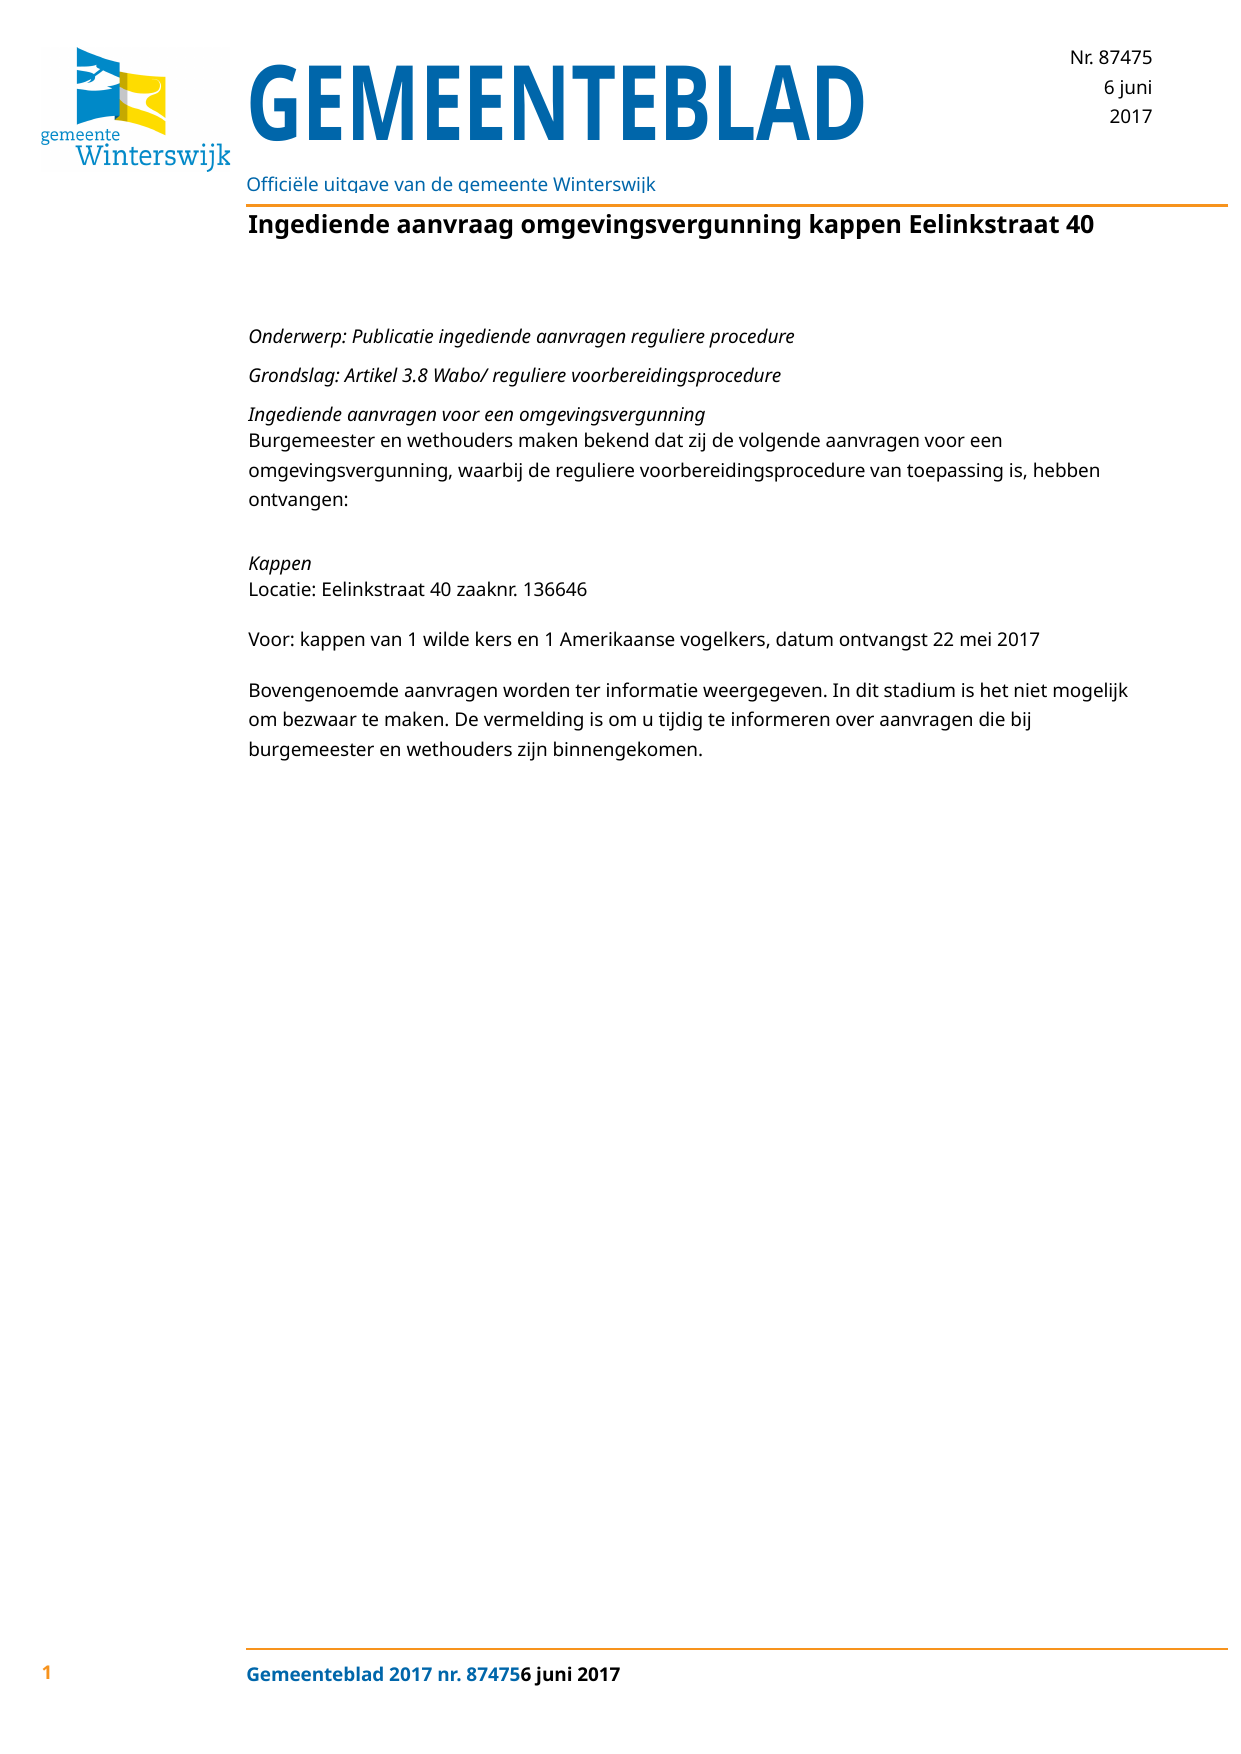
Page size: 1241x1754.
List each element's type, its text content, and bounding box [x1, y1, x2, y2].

text Onderwerp: Publicatie ingediende aanvragen reguliere procedure [248, 323, 1152, 349]
text Ingediende aanvraag omgevingsvergunning kappen Eelinkstraat 40 [248, 207, 1152, 241]
picture [225, 153, 231, 162]
text Burgemeester en wethouders maken bekend dat zij de volgende aanvragen voor een omgevingsvergunning, waarbij de reguliere voorbereidingsprocedure van toepassing is, hebben ontvangen: [248, 427, 1152, 512]
text Grondslag: Artikel 3.8 Wabo/ reguliere voorbereidingsprocedure [248, 362, 1152, 388]
text Locatie: Eelinkstraat 40 zaaknr. 136646 [248, 576, 1152, 602]
picture [41, 47, 231, 172]
text Bovengenoemde aanvragen worden ter informatie weergegeven. In dit stadium is het niet mogelijk om bezwaar te maken. De vermelding is om u tijdig te informeren over aanvragen die bij burgemeester en wethouders zijn binnengekomen. [248, 677, 1152, 762]
text Voor: kappen van 1 wilde kers en 1 Amerikaanse vogelkers, datum ontvangst 22 mei 2017 [248, 627, 1152, 652]
text Kappen [248, 551, 1152, 576]
text Ingediende aanvragen voor een omgevingsvergunning [248, 402, 1152, 427]
